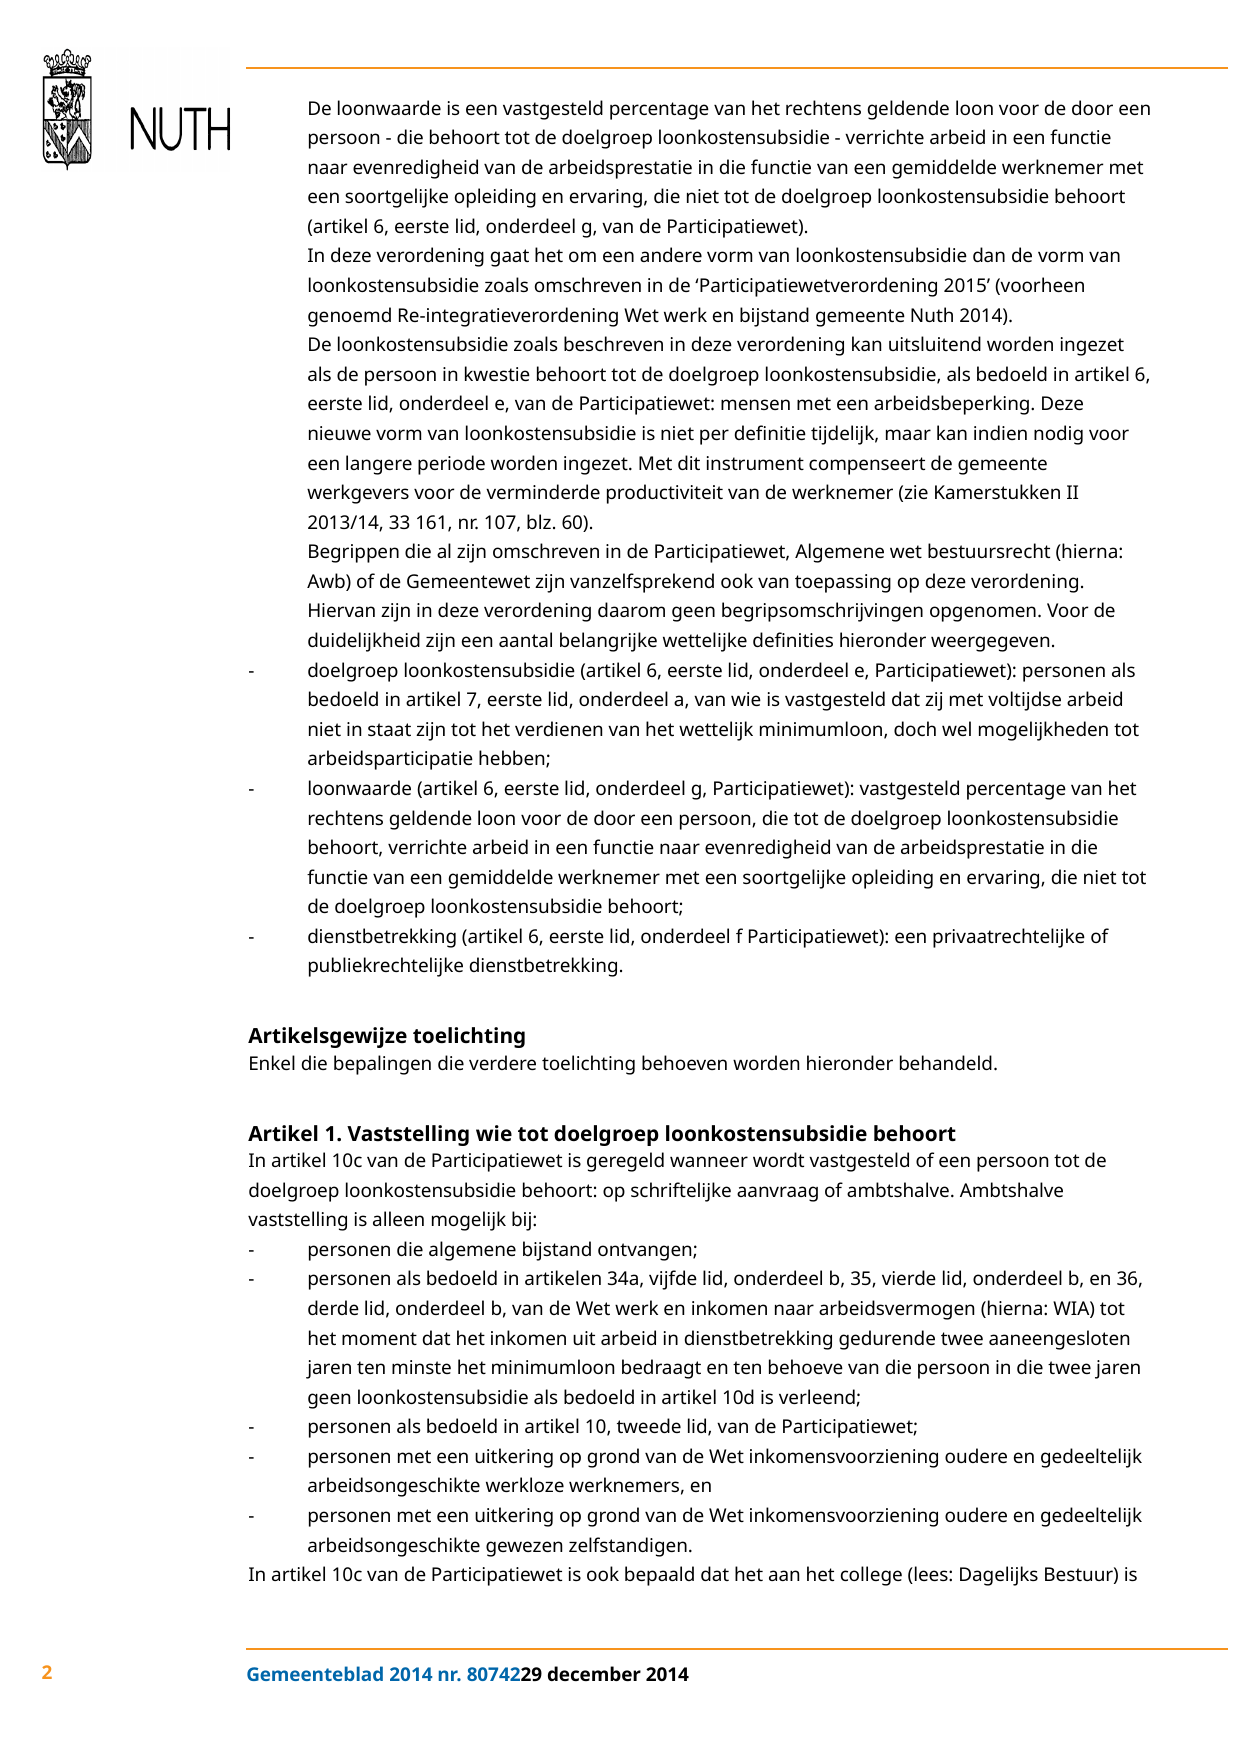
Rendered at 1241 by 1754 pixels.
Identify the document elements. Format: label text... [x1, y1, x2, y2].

list dienstbetrekking (artikel 6, eerste lid, onderdeel f Participatiewet): een privaatrechtelijke of publiekrechtelijke dienstbetrekking. [248, 923, 1152, 978]
list De loonkostensubsidie zoals beschreven in deze verordening kan uitsluitend worden ingezet als de persoon in kwestie behoort tot de doelgroep loonkostensubsidie, als bedoeld in artikel 6, eerste lid, onderdeel e, van de Participatiewet: mensen met een arbeidsbeperking. Deze nieuwe vorm van loonkostensubsidie is niet per definitie tijdelijk, maar kan indien nodig voor een langere periode worden ingezet. Met dit instrument compenseert de gemeente werkgevers voor de verminderde productiviteit van de werknemer (zie Kamerstukken II 2013/14, 33 161, nr. 107, blz. 60). [248, 331, 1152, 535]
text Enkel die bepalingen die verdere toelichting behoeven worden hieronder behandeld. [248, 1050, 1152, 1076]
list personen met een uitkering op grond van de Wet inkomensvoorziening oudere en gedeeltelijk arbeidsongeschikte gewezen zelfstandigen. [248, 1502, 1152, 1558]
picture [41, 47, 231, 172]
text In artikel 10c van de Participatiewet is geregeld wanneer wordt vastgesteld of een persoon tot de doelgroep loonkostensubsidie behoort: op schriftelijke aanvraag of ambtshalve. Ambtshalve vaststelling is alleen mogelijk bij: [248, 1147, 1152, 1232]
list doelgroep loonkostensubsidie (artikel 6, eerste lid, onderdeel e, Participatiewet): personen als bedoeld in artikel 7, eerste lid, onderdeel a, van wie is vastgesteld dat zij met voltijdse arbeid niet in staat zijn tot het verdienen van het wettelijk minimumloon, doch wel mogelijkheden tot arbeidsparticipatie hebben; [248, 657, 1152, 771]
list De loonwaarde is een vastgesteld percentage van het rechtens geldende loon voor de door een persoon - die behoort tot de doelgroep loonkostensubsidie - verrichte arbeid in een functie naar evenredigheid van de arbeidsprestatie in die functie van een gemiddelde werknemer met een soortgelijke opleiding en ervaring, die niet tot de doelgroep loonkostensubsidie behoort (artikel 6, eerste lid, onderdeel g, van de Participatiewet). [248, 95, 1152, 239]
list personen als bedoeld in artikel 10, tweede lid, van de Participatiewet; [248, 1413, 1152, 1439]
text Artikel 1. Vaststelling wie tot doelgroep loonkostensubsidie behoort [248, 1119, 1152, 1147]
list In deze verordening gaat het om een andere vorm van loonkostensubsidie dan de vorm van loonkostensubsidie zoals omschreven in de ‘Participatiewetverordening 2015’ (voorheen genoemd Re-integratieverordening Wet werk en bijstand gemeente Nuth 2014). [248, 243, 1152, 328]
text In artikel 10c van de Participatiewet is ook bepaald dat het aan het college (lees: Dagelijks Bestuur) is [248, 1561, 1152, 1587]
text Artikelsgewijze toelichting [248, 1022, 1152, 1050]
list Begrippen die al zijn omschreven in de Participatiewet, Algemene wet bestuursrecht (hierna: Awb) of de Gemeentewet zijn vanzelfsprekend ook van toepassing op deze verordening. Hiervan zijn in deze verordening daarom geen begripsomschrijvingen opgenomen. Voor de duidelijkheid zijn een aantal belangrijke wettelijke definities hieronder weergegeven. [248, 538, 1152, 653]
list personen met een uitkering op grond van de Wet inkomensvoorziening oudere en gedeeltelijk arbeidsongeschikte werkloze werknemers, en [248, 1443, 1152, 1498]
list loonwaarde (artikel 6, eerste lid, onderdeel g, Participatiewet): vastgesteld percentage van het rechtens geldende loon voor de door een persoon, die tot de doelgroep loonkostensubsidie behoort, verrichte arbeid in een functie naar evenredigheid van de arbeidsprestatie in die functie van een gemiddelde werknemer met een soortgelijke opleiding en ervaring, die niet tot de doelgroep loonkostensubsidie behoort; [248, 775, 1152, 919]
list personen als bedoeld in artikelen 34a, vijfde lid, onderdeel b, 35, vierde lid, onderdeel b, en 36, derde lid, onderdeel b, van de Wet werk en inkomen naar arbeidsvermogen (hierna: WIA) tot het moment dat het inkomen uit arbeid in dienstbetrekking gedurende twee aaneengesloten jaren ten minste het minimumloon bedraagt en ten behoeve van die persoon in die twee jaren geen loonkostensubsidie als bedoeld in artikel 10d is verleend; [248, 1266, 1152, 1410]
list personen die algemene bijstand ontvangen; [248, 1236, 1152, 1262]
